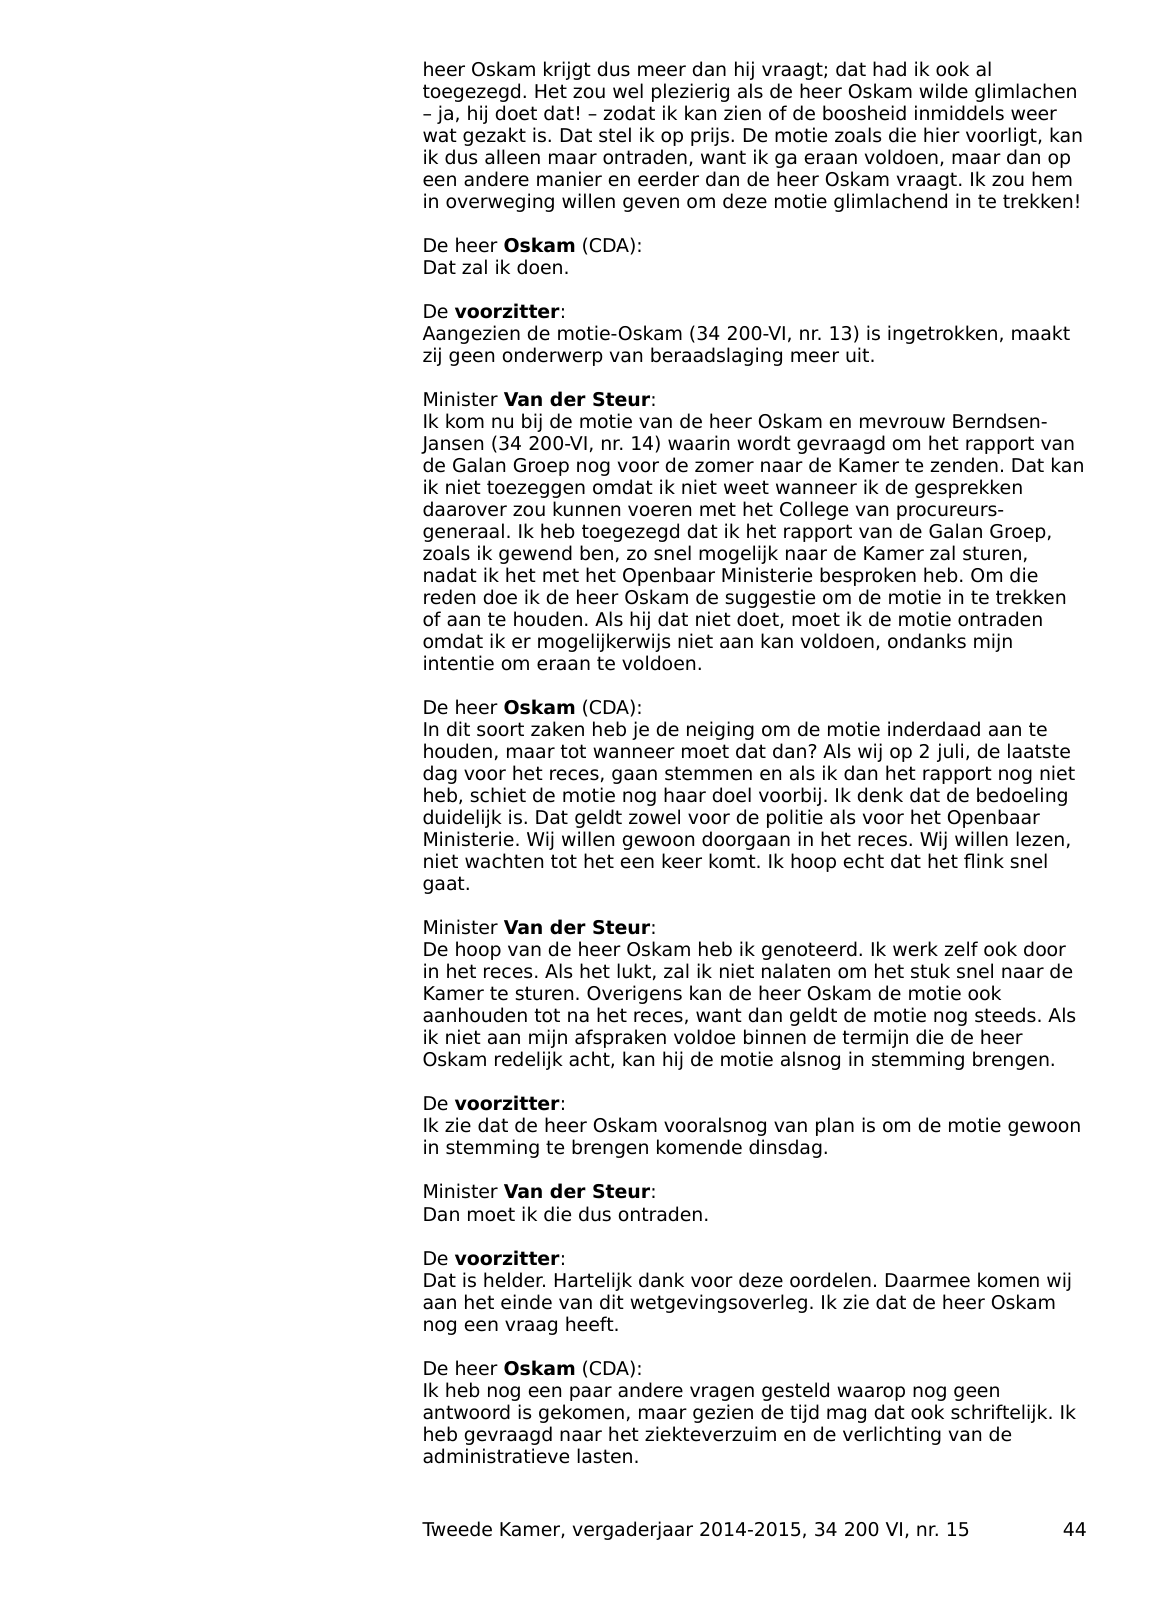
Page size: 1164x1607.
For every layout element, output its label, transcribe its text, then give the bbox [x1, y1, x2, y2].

text De voorzitter: [422, 1248, 1087, 1269]
text Dan moet ik die dus ontraden. [422, 1203, 1087, 1225]
text Minister Van der Steur: [422, 389, 1087, 411]
text De heer Oskam (CDA): [422, 1358, 1087, 1380]
text De hoop van de heer Oskam heb ik genoteerd. Ik werk zelf ook door in het reces. Als het lukt, zal ik niet nalaten om het stuk snel naar de Kamer te sturen. Overigens kan de heer Oskam de motie ook aanhouden tot na het reces, want dan geldt de motie nog steeds. Als ik niet aan mijn afspraken voldoe binnen de termijn die de heer Oskam redelijk acht, kan hij de motie alsnog in stemming brengen. [422, 939, 1087, 1071]
text Dat is helder. Hartelijk dank voor deze oordelen. Daarmee komen wij aan het einde van dit wetgevingsoverleg. Ik zie dat de heer Oskam nog een vraag heeft. [422, 1269, 1087, 1336]
text Dat zal ik doen. [422, 257, 1087, 279]
text De heer Oskam (CDA): [422, 235, 1087, 257]
text heer Oskam krijgt dus meer dan hij vraagt; dat had ik ook al toegezegd. Het zou wel plezierig als de heer Oskam wilde glimlachen – ja, hij doet dat! – zodat ik kan zien of de boosheid inmiddels weer wat gezakt is. Dat stel ik op prijs. De motie zoals die hier voorligt, kan ik dus alleen maar ontraden, want ik ga eraan voldoen, maar dan op een andere manier en eerder dan de heer Oskam vraagt. Ik zou hem in overweging willen geven om deze motie glimlachend in te trekken! [422, 59, 1087, 213]
text De voorzitter: [422, 301, 1087, 323]
text De voorzitter: [422, 1093, 1087, 1115]
text In dit soort zaken heb je de neiging om de motie inderdaad aan te houden, maar tot wanneer moet dat dan? Als wij op 2 juli, de laatste dag voor het reces, gaan stemmen en als ik dan het rapport nog niet heb, schiet de motie nog haar doel voorbij. Ik denk dat de bedoeling duidelijk is. Dat geldt zowel voor de politie als voor het Openbaar Ministerie. Wij willen gewoon doorgaan in het reces. Wij willen lezen, niet wachten tot het een keer komt. Ik hoop echt dat het flink snel gaat. [422, 719, 1087, 895]
text De heer Oskam (CDA): [422, 697, 1087, 719]
text Ik zie dat de heer Oskam vooralsnog van plan is om de motie gewoon in stemming te brengen komende dinsdag. [422, 1115, 1087, 1159]
text Ik kom nu bij de motie van de heer Oskam en mevrouw Berndsen-Jansen (34 200-VI, nr. 14) waarin wordt gevraagd om het rapport van de Galan Groep nog voor de zomer naar de Kamer te zenden. Dat kan ik niet toezeggen omdat ik niet weet wanneer ik de gesprekken daarover zou kunnen voeren met het College van procureurs-generaal. Ik heb toegezegd dat ik het rapport van de Galan Groep, zoals ik gewend ben, zo snel mogelijk naar de Kamer zal sturen, nadat ik het met het Openbaar Ministerie besproken heb. Om die reden doe ik de heer Oskam de suggestie om de motie in te trekken of aan te houden. Als hij dat niet doet, moet ik de motie ontraden omdat ik er mogelijkerwijs niet aan kan voldoen, ondanks mijn intentie om eraan te voldoen. [422, 411, 1087, 675]
text Aangezien de motie-Oskam (34 200-VI, nr. 13) is ingetrokken, maakt zij geen onderwerp van beraadslaging meer uit. [422, 323, 1087, 367]
text Ik heb nog een paar andere vragen gesteld waarop nog geen antwoord is gekomen, maar gezien de tijd mag dat ook schriftelijk. Ik heb gevraagd naar het ziekteverzuim en de verlichting van de administratieve lasten. [422, 1380, 1087, 1468]
text Minister Van der Steur: [422, 917, 1087, 939]
text Minister Van der Steur: [422, 1181, 1087, 1203]
